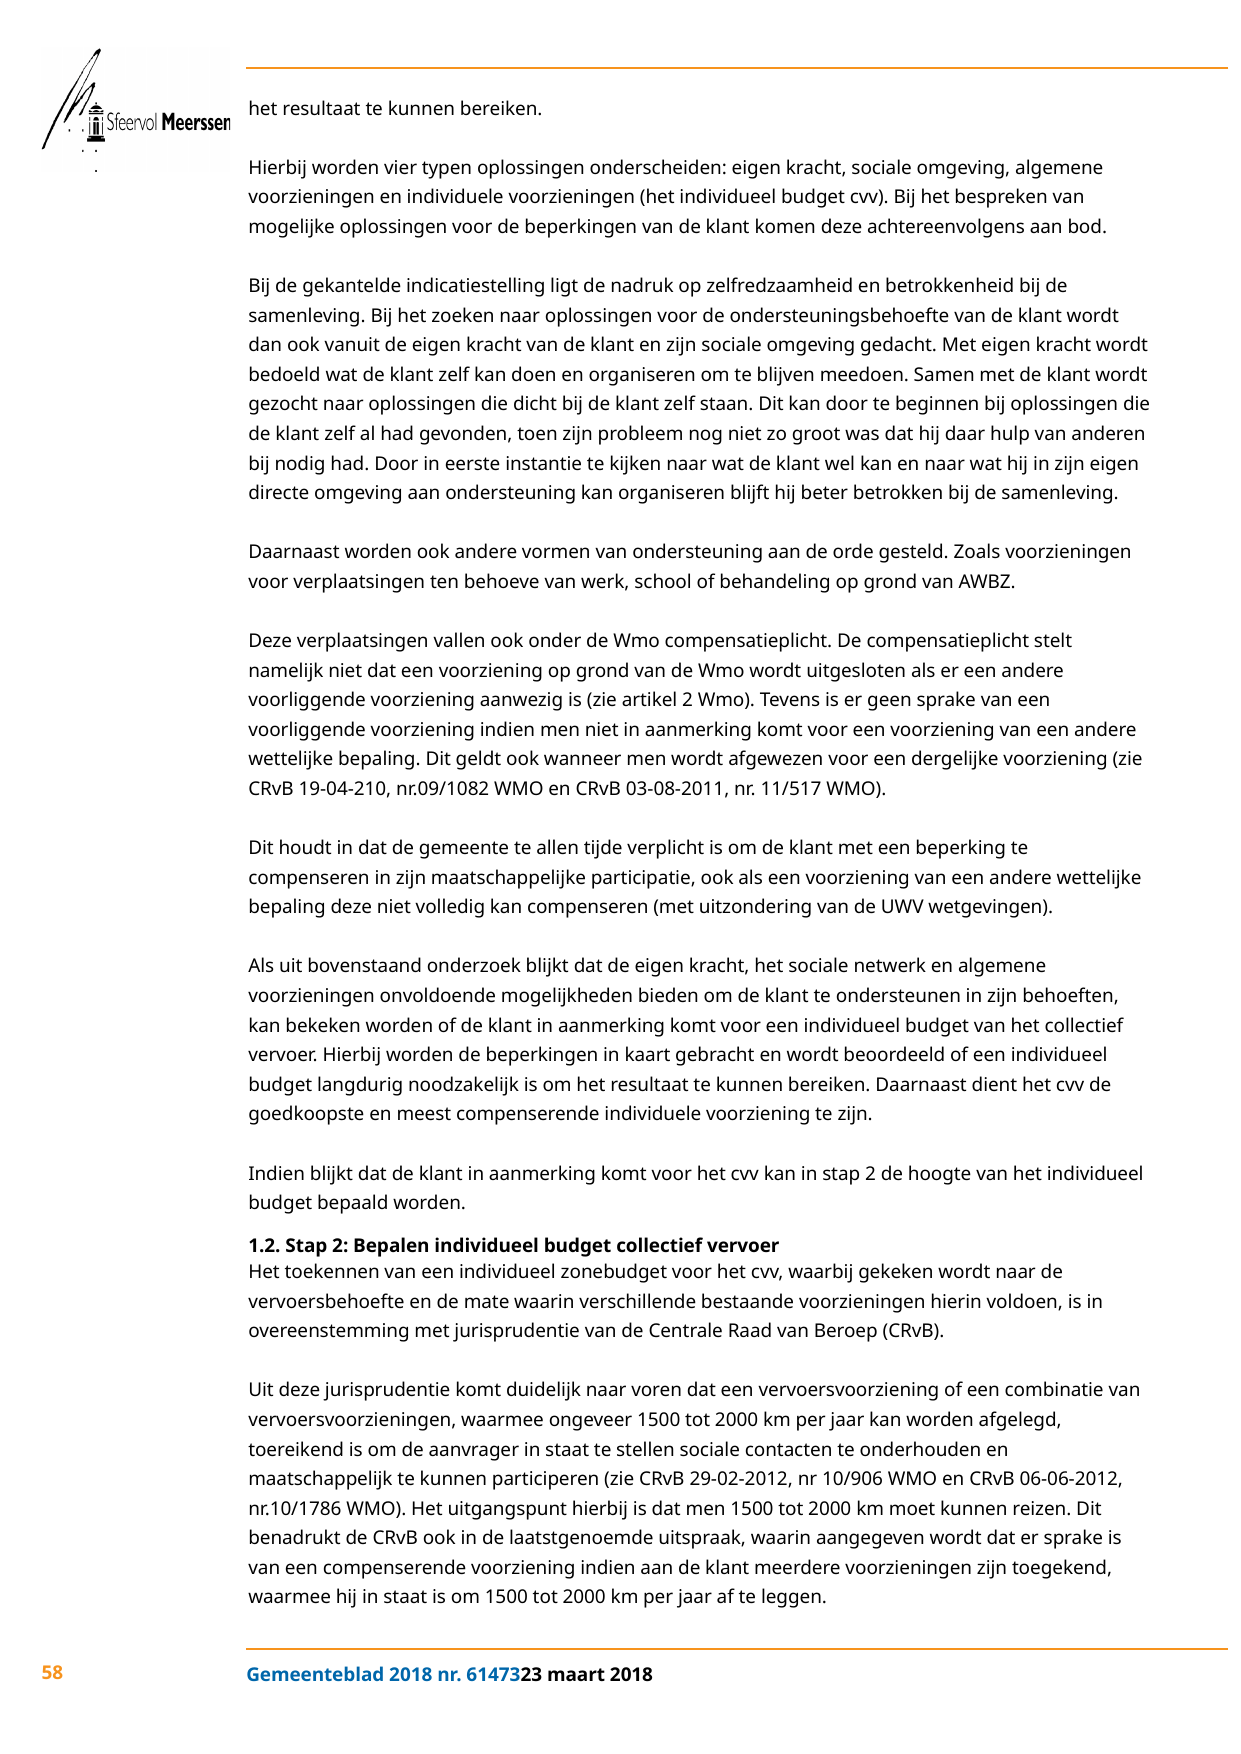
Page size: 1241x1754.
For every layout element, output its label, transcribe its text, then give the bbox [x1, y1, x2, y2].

text Dit houdt in dat de gemeente te allen tijde verplicht is om de klant met een beperking te compenseren in zijn maatschappelijke participatie, ook als een voorziening van een andere wettelijke bepaling deze niet volledig kan compenseren (met uitzondering van de UWV wetgevingen). [248, 834, 1152, 919]
text Daarnaast worden ook andere vormen van ondersteuning aan de orde gesteld. Zoals voorzieningen voor verplaatsingen ten behoeve van werk, school of behandeling op grond van AWBZ. [248, 538, 1152, 594]
text Uit deze jurisprudentie komt duidelijk naar voren dat een vervoersvoorziening of een combinatie van vervoersvoorzieningen, waarmee ongeveer 1500 tot 2000 km per jaar kan worden afgelegd, toereikend is om de aanvrager in staat te stellen sociale contacten te onderhouden en maatschappelijk te kunnen participeren (zie CRvB 29-02-2012, nr 10/906 WMO en CRvB 06-06-2012, nr.10/1786 WMO). Het uitgangspunt hierbij is dat men 1500 tot 2000 km moet kunnen reizen. Dit benadrukt de CRvB ook in de laatstgenoemde uitspraak, waarin aangegeven wordt dat er sprake is van een compenserende voorziening indien aan de klant meerdere voorzieningen zijn toegekend, waarmee hij in staat is om 1500 tot 2000 km per jaar af te leggen. [248, 1377, 1152, 1609]
text Indien blijkt dat de klant in aanmerking komt voor het cvv kan in stap 2 de hoogte van het individueel budget bepaald worden. [248, 1160, 1152, 1215]
text Deze verplaatsingen vallen ook onder de Wmo compensatieplicht. De compensatieplicht stelt namelijk niet dat een voorziening op grond van de Wmo wordt uitgesloten als er een andere voorliggende voorziening aanwezig is (zie artikel 2 Wmo). Tevens is er geen sprake van een voorliggende voorziening indien men niet in aanmerking komt voor een voorziening van een andere wettelijke bepaling. Dit geldt ook wanneer men wordt afgewezen voor een dergelijke voorziening (zie CRvB 19-04-210, nr.09/1082 WMO en CRvB 03-08-2011, nr. 11/517 WMO). [248, 627, 1152, 801]
picture [41, 47, 231, 172]
text Bij de gekantelde indicatiestelling ligt de nadruk op zelfredzaamheid en betrokkenheid bij de samenleving. Bij het zoeken naar oplossingen voor de ondersteuningsbehoefte van de klant wordt dan ook vanuit de eigen kracht van de klant en zijn sociale omgeving gedacht. Met eigen kracht wordt bedoeld wat de klant zelf kan doen en organiseren om te blijven meedoen. Samen met de klant wordt gezocht naar oplossingen die dicht bij de klant zelf staan. Dit kan door te beginnen bij oplossingen die de klant zelf al had gevonden, toen zijn probleem nog niet zo groot was dat hij daar hulp van anderen bij nodig had. Door in eerste instantie te kijken naar wat de klant wel kan en naar wat hij in zijn eigen directe omgeving aan ondersteuning kan organiseren blijft hij beter betrokken bij de samenleving. [248, 272, 1152, 505]
text Het toekennen van een individueel zonebudget voor het cvv, waarbij gekeken wordt naar de vervoersbehoefte en de mate waarin verschillende bestaande voorzieningen hierin voldoen, is in overeenstemming met jurisprudentie van de Centrale Raad van Beroep (CRvB). [248, 1258, 1152, 1343]
text Hierbij worden vier typen oplossingen onderscheiden: eigen kracht, sociale omgeving, algemene voorzieningen en individuele voorzieningen (het individueel budget cvv). Bij het bespreken van mogelijke oplossingen voor de beperkingen van de klant komen deze achtereenvolgens aan bod. [248, 154, 1152, 239]
text Als uit bovenstaand onderzoek blijkt dat de eigen kracht, het sociale netwerk en algemene voorzieningen onvoldoende mogelijkheden bieden om de klant te ondersteunen in zijn behoeften, kan bekeken worden of de klant in aanmerking komt voor een individueel budget van het collectief vervoer. Hierbij worden de beperkingen in kaart gebracht en wordt beoordeeld of een individueel budget langdurig noodzakelijk is om het resultaat te kunnen bereiken. Daarnaast dient het cvv de goedkoopste en meest compenserende individuele voorziening te zijn. [248, 953, 1152, 1126]
text het resultaat te kunnen bereiken. [248, 95, 1152, 121]
text 1.2. Stap 2: Bepalen individueel budget collectief vervoer [248, 1232, 1152, 1258]
